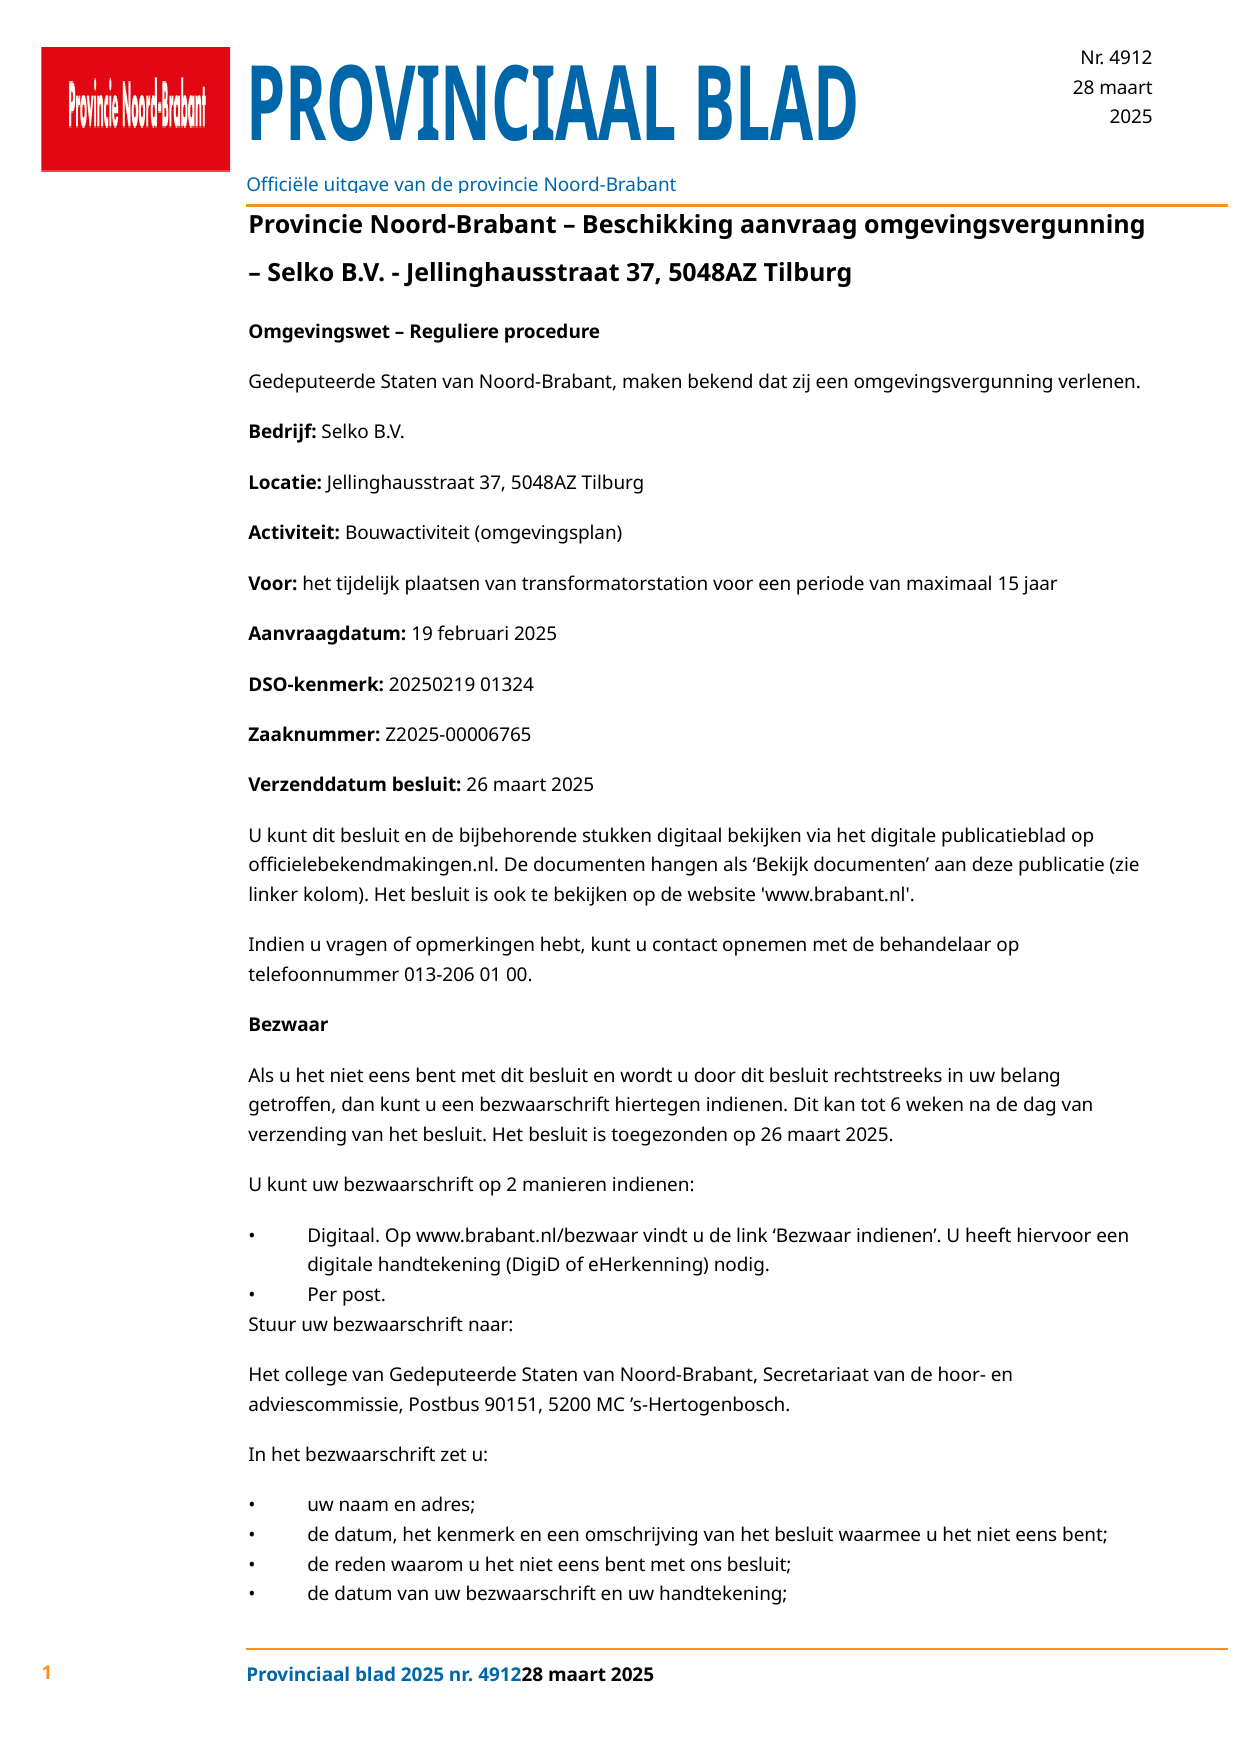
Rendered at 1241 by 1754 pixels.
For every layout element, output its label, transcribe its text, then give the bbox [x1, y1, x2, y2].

picture [41, 47, 231, 172]
text Zaaknummer: Z2025-00006765 [248, 721, 1152, 747]
text Locatie: Jellinghausstraat 37, 5048AZ Tilburg [248, 469, 1152, 495]
text In het bezwaarschrift zet u: [248, 1441, 1152, 1467]
list uw naam en adres; [248, 1492, 1152, 1517]
text Activiteit: Bouwactiviteit (omgevingsplan) [248, 519, 1152, 545]
text DSO-kenmerk: 20250219 01324 [248, 671, 1152, 697]
text Voor: het tijdelijk plaatsen van transformatorstation voor een periode van maximaal 15 jaar [248, 570, 1152, 596]
text Het college van Gedeputeerde Staten van Noord-Brabant, Secretariaat van de hoor- en adviescommissie, Postbus 90151, 5200 MC ’s‑Hertogenbosch. [248, 1361, 1152, 1417]
text Stuur uw bezwaarschrift naar: [248, 1311, 1152, 1337]
text Verzenddatum besluit: 26 maart 2025 [248, 772, 1152, 797]
text Als u het niet eens bent met dit besluit en wordt u door dit besluit rechtstreeks in uw belang getroffen, dan kunt u een bezwaarschrift hiertegen indienen. Dit kan tot 6 weken na de dag van verzending van het besluit. Het besluit is toegezonden op 26 maart 2025. [248, 1062, 1152, 1147]
list de datum, het kenmerk en een omschrijving van het besluit waarmee u het niet eens bent; [248, 1521, 1152, 1547]
list Digitaal. Op www.brabant.nl/bezwaar vindt u de link ‘Bezwaar indienen’. U heeft hiervoor een digitale handtekening (DigiD of eHerkenning) nodig. [248, 1222, 1152, 1277]
list de reden waarom u het niet eens bent met ons besluit; [248, 1551, 1152, 1577]
text Provincie Noord-Brabant – Beschikking aanvraag omgevingsvergunning – Selko B.V. - Jellinghausstraat 37, 5048AZ Tilburg [248, 207, 1152, 288]
text U kunt uw bezwaarschrift op 2 manieren indienen: [248, 1172, 1152, 1197]
text Indien u vragen of opmerkingen hebt, kunt u contact opnemen met de behandelaar op telefoonnummer 013-206 01 00. [248, 932, 1152, 987]
text U kunt dit besluit en de bijbehorende stukken digitaal bekijken via het digitale publicatieblad op officielebekendmakingen.nl. De documenten hangen als ‘Bekijk documenten’ aan deze publicatie (zie linker kolom). Het besluit is ook te bekijken op de website 'www.brabant.nl'. [248, 822, 1152, 907]
list de datum van uw bezwaarschrift en uw handtekening; [248, 1580, 1152, 1606]
list Per post. [248, 1281, 1152, 1307]
text Bedrijf: Selko B.V. [248, 419, 1152, 444]
text Aanvraagdatum: 19 februari 2025 [248, 620, 1152, 646]
text Bezwaar [248, 1012, 1152, 1037]
text Omgevingswet – Reguliere procedure [248, 318, 1152, 344]
text Gedeputeerde Staten van Noord-Brabant, maken bekend dat zij een omgevingsvergunning verlenen. [248, 368, 1152, 394]
